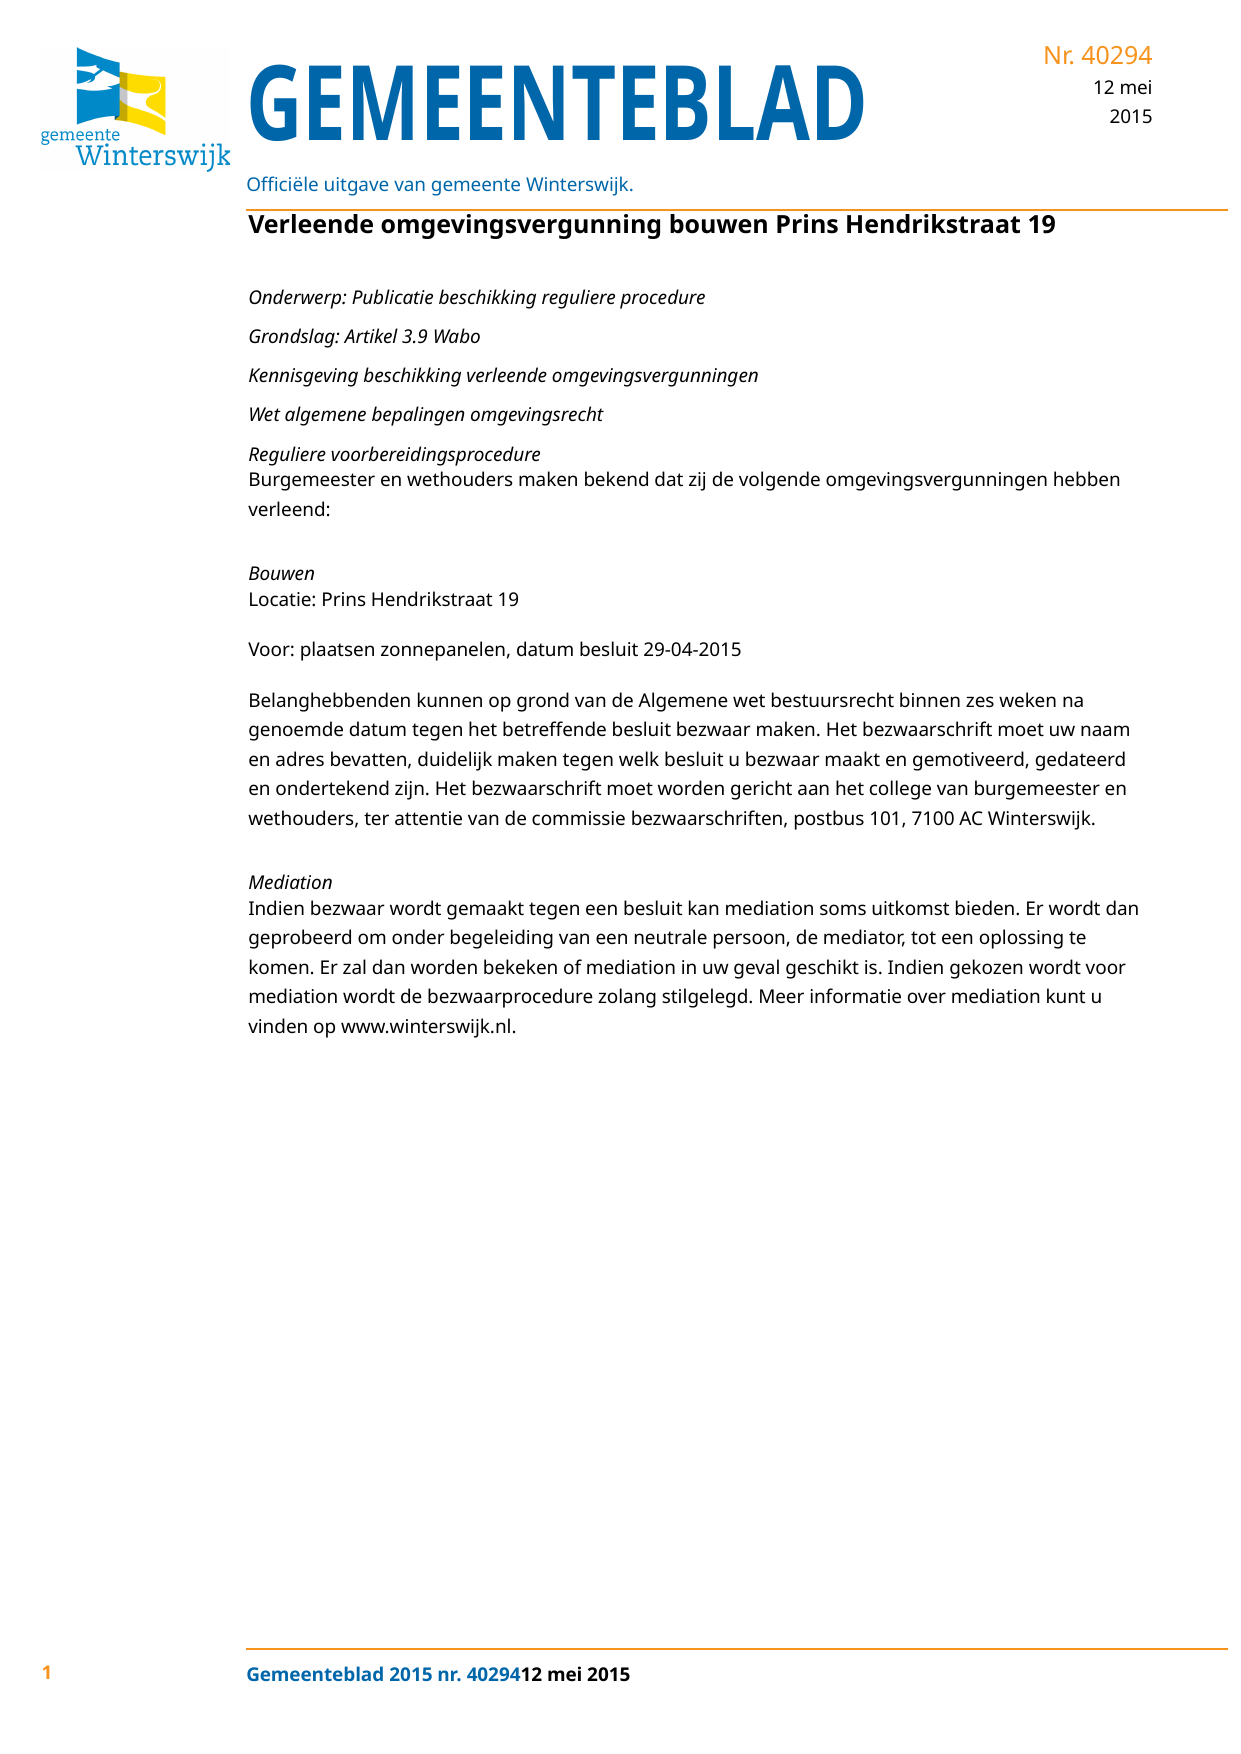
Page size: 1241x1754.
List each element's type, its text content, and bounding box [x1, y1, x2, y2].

text Voor: plaatsen zonnepanelen, datum besluit 29-04-2015 [248, 636, 1152, 662]
picture [41, 47, 231, 172]
picture [225, 153, 231, 162]
text Grondslag: Artikel 3.9 Wabo [248, 323, 1152, 349]
text Onderwerp: Publicatie beschikking reguliere procedure [248, 284, 1152, 309]
text Burgemeester en wethouders maken bekend dat zij de volgende omgevingsvergunningen hebben verleend: [248, 467, 1152, 522]
text Locatie: Prins Hendrikstraat 19 [248, 586, 1152, 612]
text Wet algemene bepalingen omgevingsrecht [248, 402, 1152, 427]
text Indien bezwaar wordt gemaakt tegen een besluit kan mediation soms uitkomst bieden. Er wordt dan geprobeerd om onder begeleiding van een neutrale persoon, de mediator, tot een oplossing te komen. Er zal dan worden bekeken of mediation in uw geval geschikt is. Indien gekozen wordt voor mediation wordt de bezwaarprocedure zolang stilgelegd. Meer informatie over mediation kunt u vinden op www.winterswijk.nl. [248, 895, 1152, 1039]
text Mediation [248, 869, 1152, 895]
text Belanghebbenden kunnen op grond van de Algemene wet bestuursrecht binnen zes weken na genoemde datum tegen het betreffende besluit bezwaar maken. Het bezwaarschrift moet uw naam en adres bevatten, duidelijk maken tegen welk besluit u bezwaar maakt en gemotiveerd, gedateerd en ondertekend zijn. Het bezwaarschrift moet worden gericht aan het college van burgemeester en wethouders, ter attentie van de commissie bezwaarschriften, postbus 101, 7100 AC Winterswijk. [248, 687, 1152, 831]
text Kennisgeving beschikking verleende omgevingsvergunningen [248, 362, 1152, 388]
text Reguliere voorbereidingsprocedure [248, 441, 1152, 467]
text Bouwen [248, 560, 1152, 586]
text Verleende omgevingsvergunning bouwen Prins Hendrikstraat 19 [248, 211, 1152, 241]
